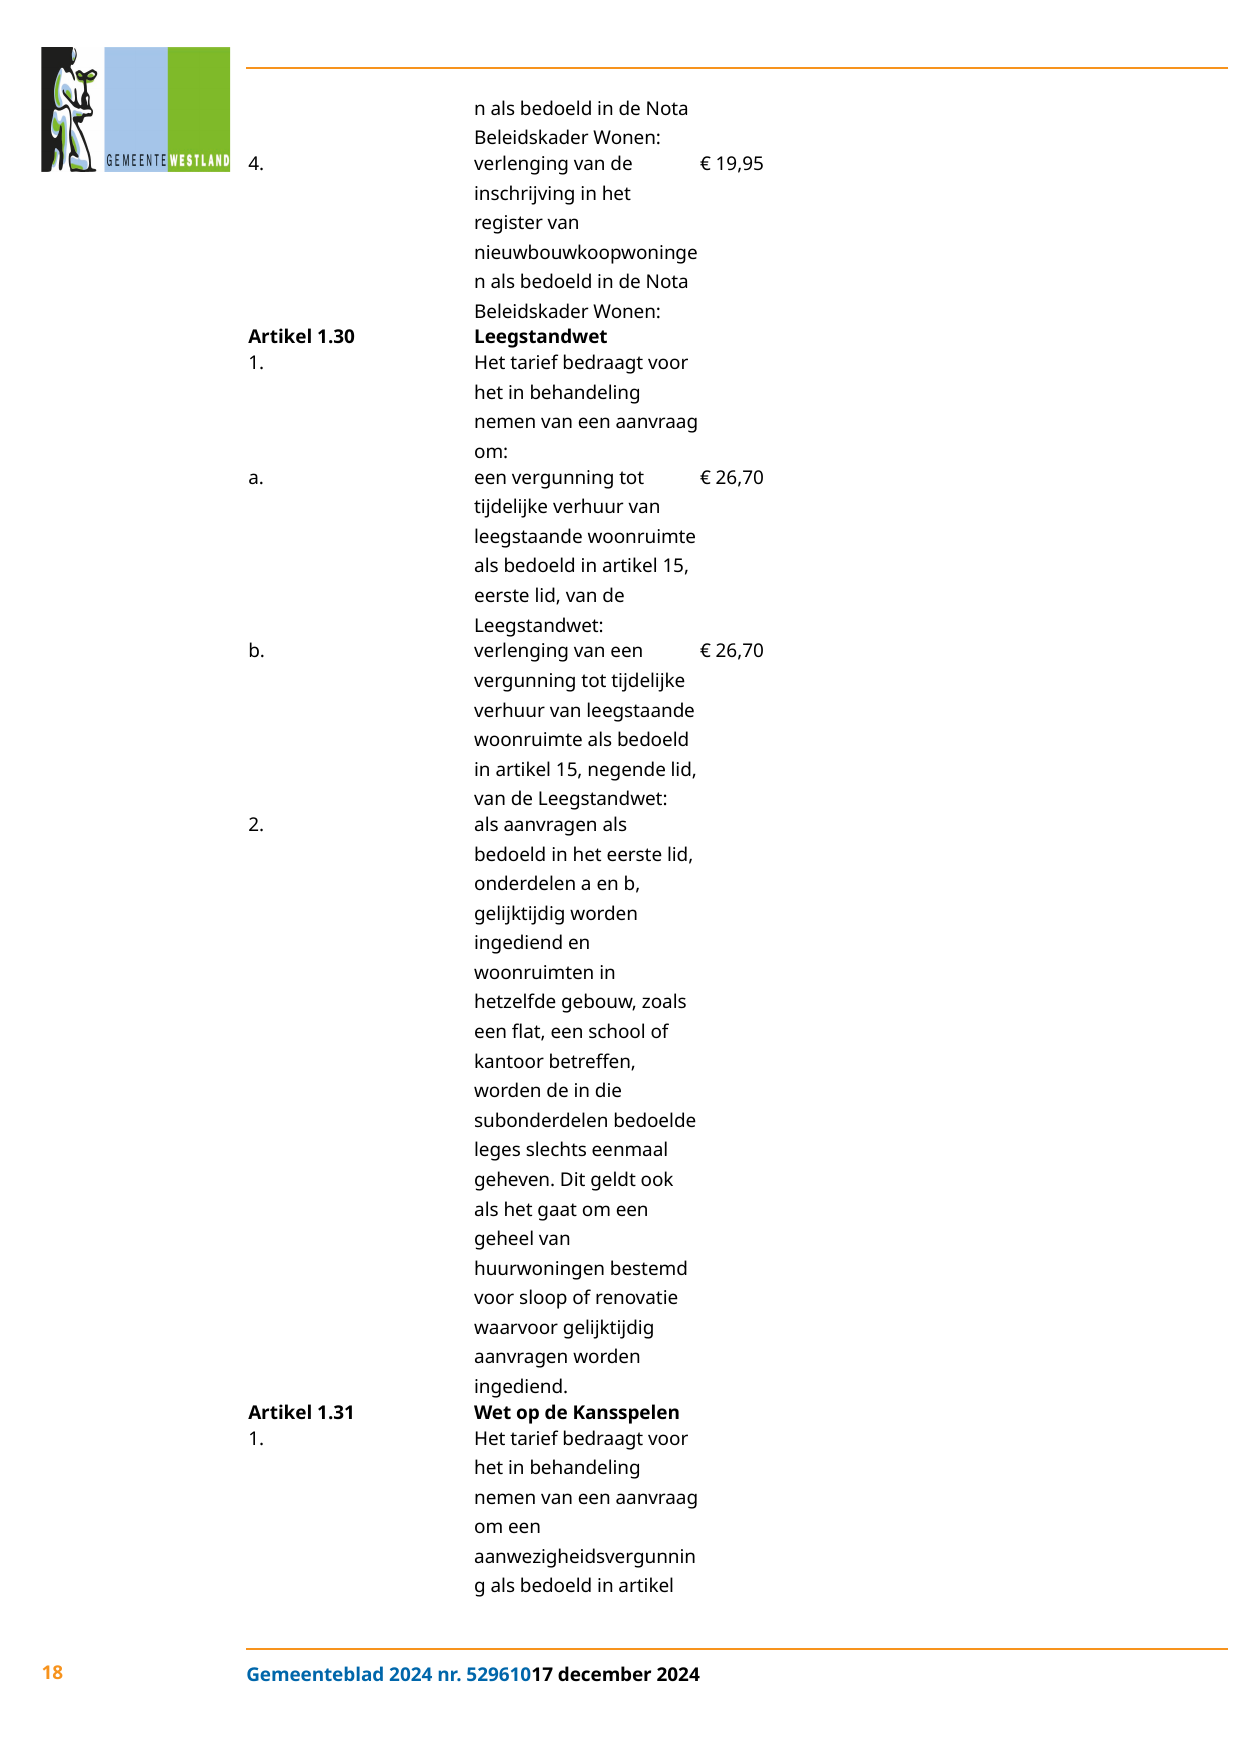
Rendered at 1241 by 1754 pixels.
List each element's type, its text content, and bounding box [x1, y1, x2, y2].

table_cell [700, 811, 926, 1399]
table_cell [700, 1425, 926, 1598]
table_cell 2. [248, 811, 474, 1399]
table_cell verlenging van een vergunning tot tijdelijke verhuur van leegstaande woonruimte als bedoeld in artikel 15, negende lid, van de Leegstandwet: [474, 638, 700, 811]
table_cell verlenging van de inschrijving in het register van nieuwbouwkoopwoningen als bedoeld in de Nota Beleidskader Wonen: [474, 150, 700, 324]
table_cell Wet op de Kansspelen [474, 1399, 700, 1425]
table_cell [248, 95, 474, 150]
table_cell € 26,70 [700, 464, 926, 638]
table_cell Het tarief bedraagt voor het in behandeling nemen van een aanvraag om een aanwezigheidsvergunning als bedoeld in artikel [474, 1425, 700, 1598]
table_cell een vergunning tot tijdelijke verhuur van leegstaande woonruimte als bedoeld in artikel 15, eerste lid, van de Leegstandwet: [474, 464, 700, 638]
table_cell Leegstandwet [474, 324, 700, 349]
table_cell b. [248, 638, 474, 811]
table_cell [700, 1399, 926, 1425]
table_cell Artikel 1.31 [248, 1399, 474, 1425]
table_cell n als bedoeld in de Nota Beleidskader Wonen: [474, 95, 700, 150]
table_cell Artikel 1.30 [248, 324, 474, 349]
table_cell 4. [248, 150, 474, 324]
table_cell a. [248, 464, 474, 638]
table_cell als aanvragen als bedoeld in het eerste lid, onderdelen a en b, gelijktijdig worden ingediend en woonruimten in hetzelfde gebouw, zoals een flat, een school of kantoor betreffen, worden de in die subonderdelen bedoelde leges slechts eenmaal geheven. Dit geldt ook als het gaat om een geheel van huurwoningen bestemd voor sloop of renovatie waarvoor gelijktijdig aanvragen worden ingediend. [474, 811, 700, 1399]
table_cell Het tarief bedraagt voor het in behandeling nemen van een aanvraag om: [474, 350, 700, 464]
table_cell [700, 95, 926, 150]
table_cell [700, 324, 926, 349]
table_cell [700, 350, 926, 464]
picture [41, 47, 231, 172]
table_cell € 26,70 [700, 638, 926, 811]
table_cell 1. [248, 1425, 474, 1598]
table_cell 1. [248, 350, 474, 464]
table_cell € 19,95 [700, 150, 926, 324]
